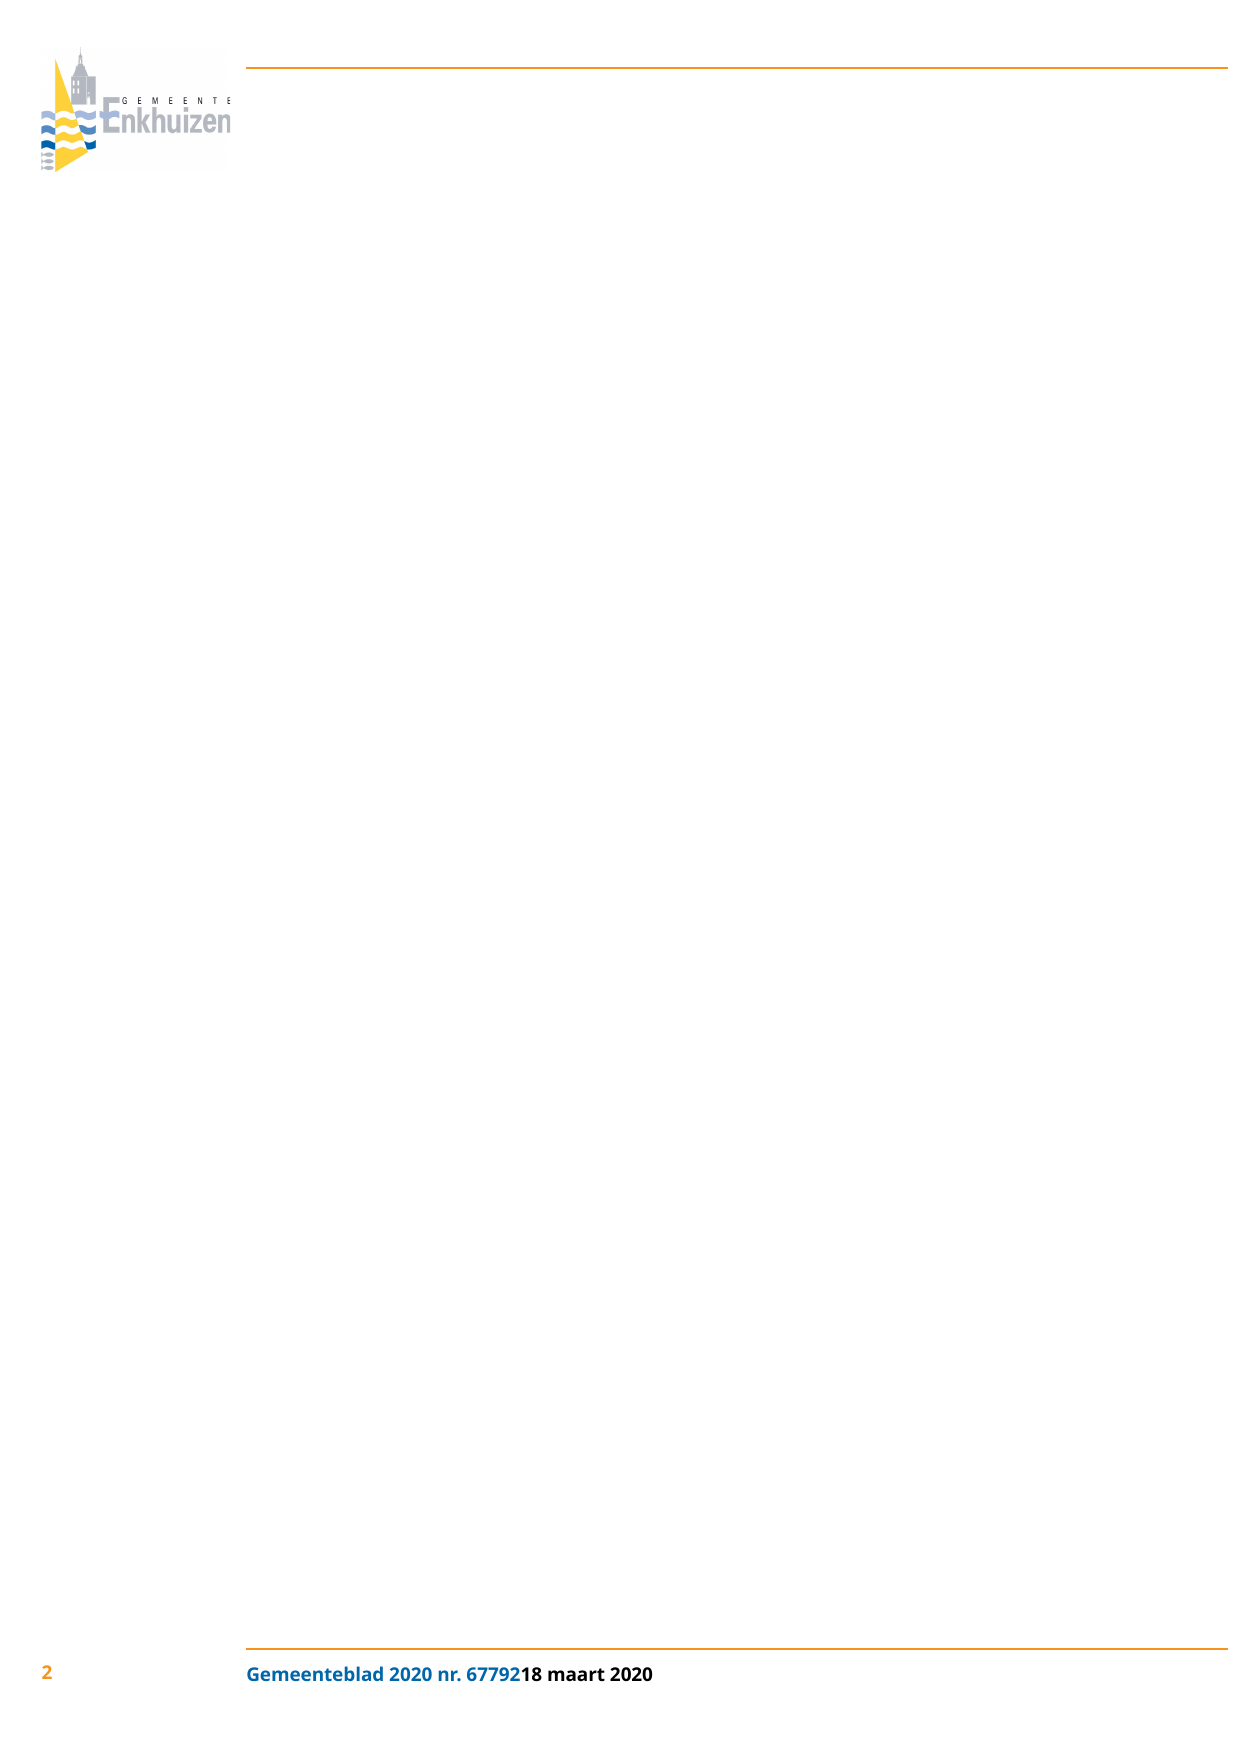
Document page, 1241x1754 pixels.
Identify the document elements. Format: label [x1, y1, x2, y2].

picture [41, 47, 231, 172]
